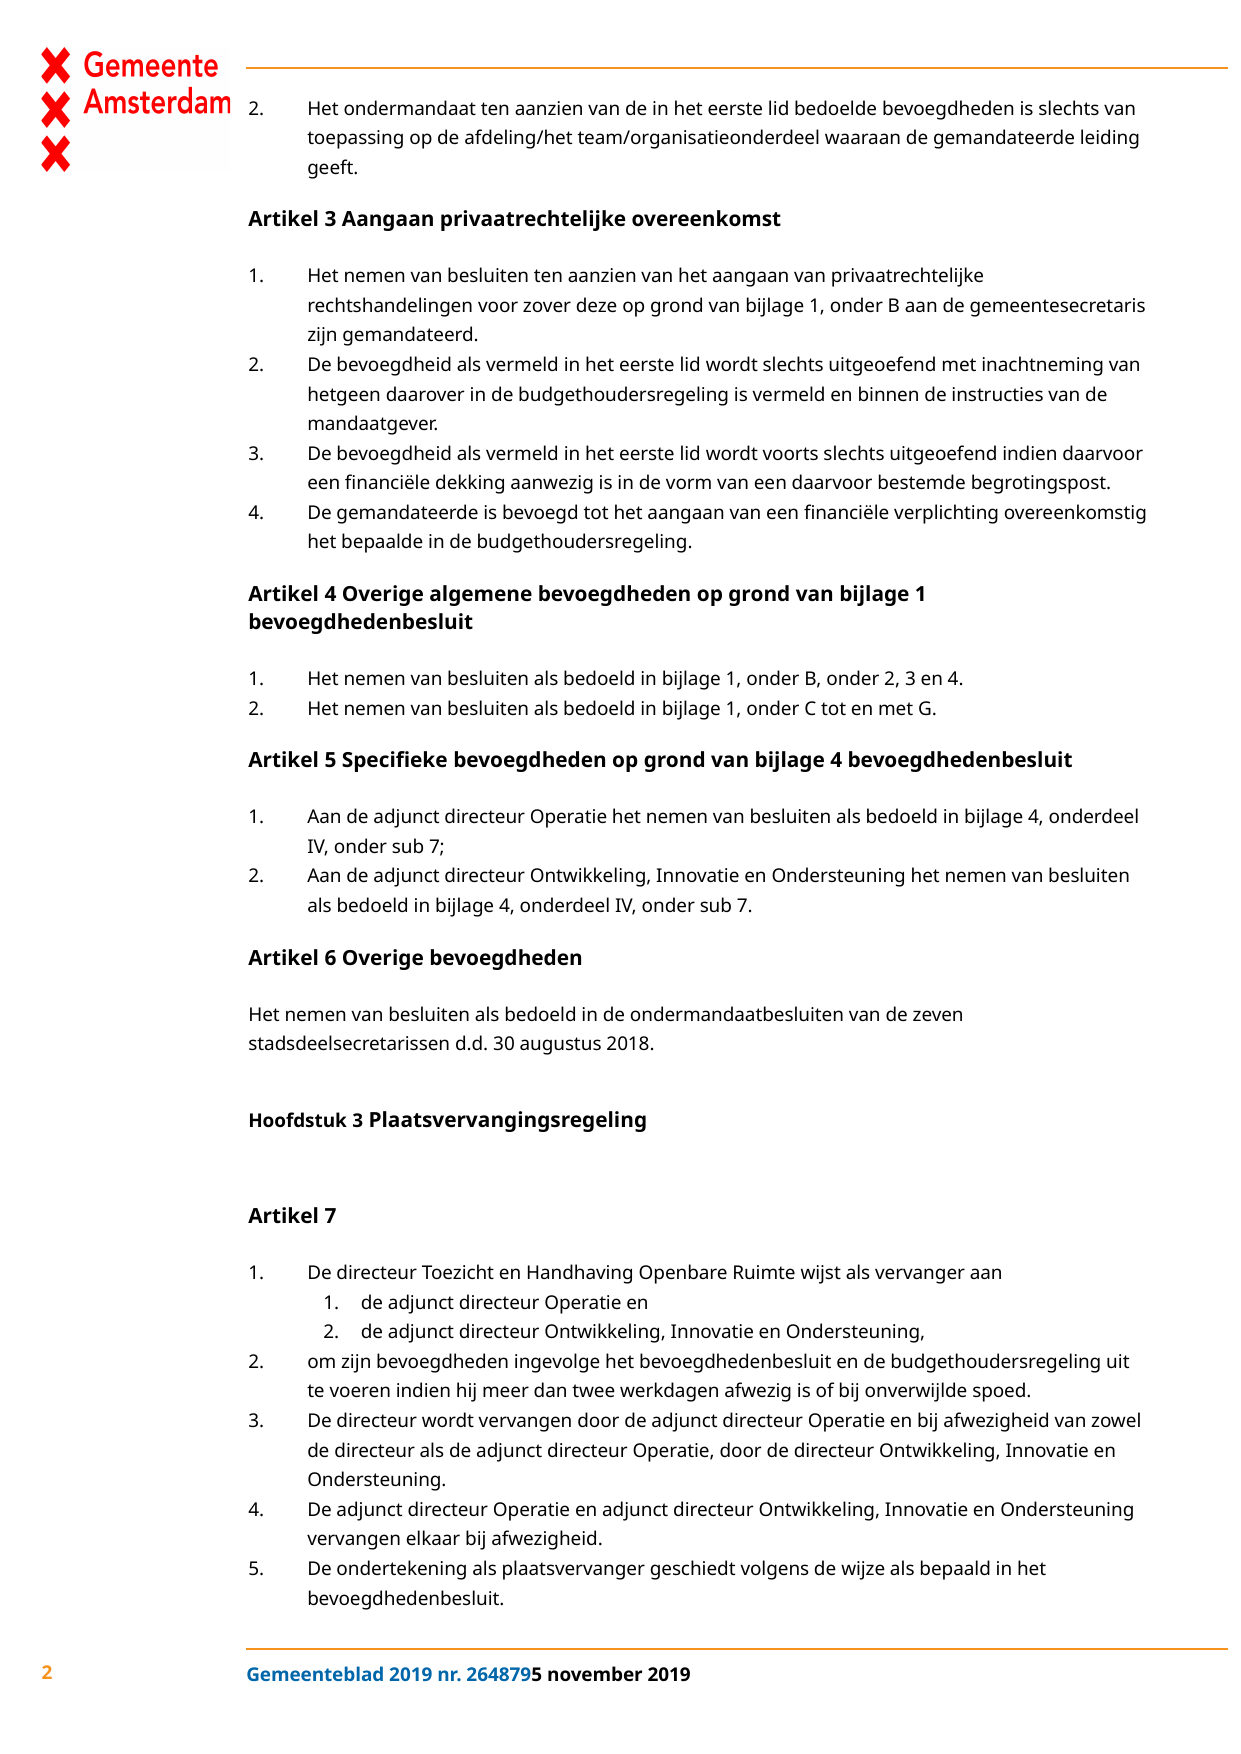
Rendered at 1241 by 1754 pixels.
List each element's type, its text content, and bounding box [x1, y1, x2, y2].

list Het nemen van besluiten als bedoeld in bijlage 1, onder C tot en met G. [248, 695, 1152, 721]
text Artikel 4 Overige algemene bevoegdheden op grond van bijlage 1 bevoegdhedenbesluit [248, 579, 1152, 636]
text Artikel 5 Specifieke bevoegdheden op grond van bijlage 4 bevoegdhedenbesluit [248, 746, 1152, 774]
list de adjunct directeur Ontwikkeling, Innovatie en Ondersteuning, [323, 1318, 1152, 1344]
list De ondertekening als plaatsvervanger geschiedt volgens de wijze als bepaald in het bevoegdhedenbesluit. [248, 1555, 1152, 1611]
picture [41, 47, 231, 172]
list De adjunct directeur Operatie en adjunct directeur Ontwikkeling, Innovatie en Ondersteuning vervangen elkaar bij afwezigheid. [248, 1496, 1152, 1551]
list De bevoegdheid als vermeld in het eerste lid wordt voorts slechts uitgeoefend indien daarvoor een financiële dekking aanwezig is in de vorm van een daarvoor bestemde begrotingspost. [248, 440, 1152, 495]
text Artikel 6 Overige bevoegdheden [248, 943, 1152, 971]
text Hoofdstuk 3 Plaatsvervangingsregeling [248, 1106, 1152, 1134]
list De directeur wordt vervangen door de adjunct directeur Operatie en bij afwezigheid van zowel de directeur als de adjunct directeur Operatie, door de directeur Ontwikkeling, Innovatie en Ondersteuning. [248, 1407, 1152, 1492]
list De bevoegdheid als vermeld in het eerste lid wordt slechts uitgeoefend met inachtneming van hetgeen daarover in de budgethoudersregeling is vermeld en binnen de instructies van de mandaatgever. [248, 351, 1152, 436]
list Het ondermandaat ten aanzien van de in het eerste lid bedoelde bevoegdheden is slechts van toepassing op de afdeling/het team/organisatieonderdeel waaraan de gemandateerde leiding geeft. [248, 95, 1152, 180]
list Aan de adjunct directeur Ontwikkeling, Innovatie en Ondersteuning het nemen van besluiten als bedoeld in bijlage 4, onderdeel IV, onder sub 7. [248, 863, 1152, 918]
list De gemandateerde is bevoegd tot het aangaan van een financiële verplichting overeenkomstig het bepaalde in de budgethoudersregeling. [248, 499, 1152, 554]
list de adjunct directeur Operatie en [323, 1289, 1152, 1315]
text Het nemen van besluiten als bedoeld in de ondermandaatbesluiten van de zeven stadsdeelsecretarissen d.d. 30 augustus 2018. [248, 1001, 1152, 1056]
text Artikel 3 Aangaan privaatrechtelijke overeenkomst [248, 204, 1152, 233]
list Het nemen van besluiten ten aanzien van het aangaan van privaatrechtelijke rechtshandelingen voor zover deze op grond van bijlage 1, onder B aan de gemeentesecretaris zijn gemandateerd. [248, 262, 1152, 347]
text Artikel 7 [248, 1201, 1152, 1230]
list om zijn bevoegdheden ingevolge het bevoegdhedenbesluit en de budgethoudersregeling uit te voeren indien hij meer dan twee werkdagen afwezig is of bij onverwijlde spoed. [248, 1348, 1152, 1403]
list Het nemen van besluiten als bedoeld in bijlage 1, onder B, onder 2, 3 en 4. [248, 666, 1152, 691]
list Aan de adjunct directeur Operatie het nemen van besluiten als bedoeld in bijlage 4, onderdeel IV, onder sub 7; [248, 803, 1152, 859]
list De directeur Toezicht en Handhaving Openbare Ruimte wijst als vervanger aan [248, 1259, 1152, 1285]
